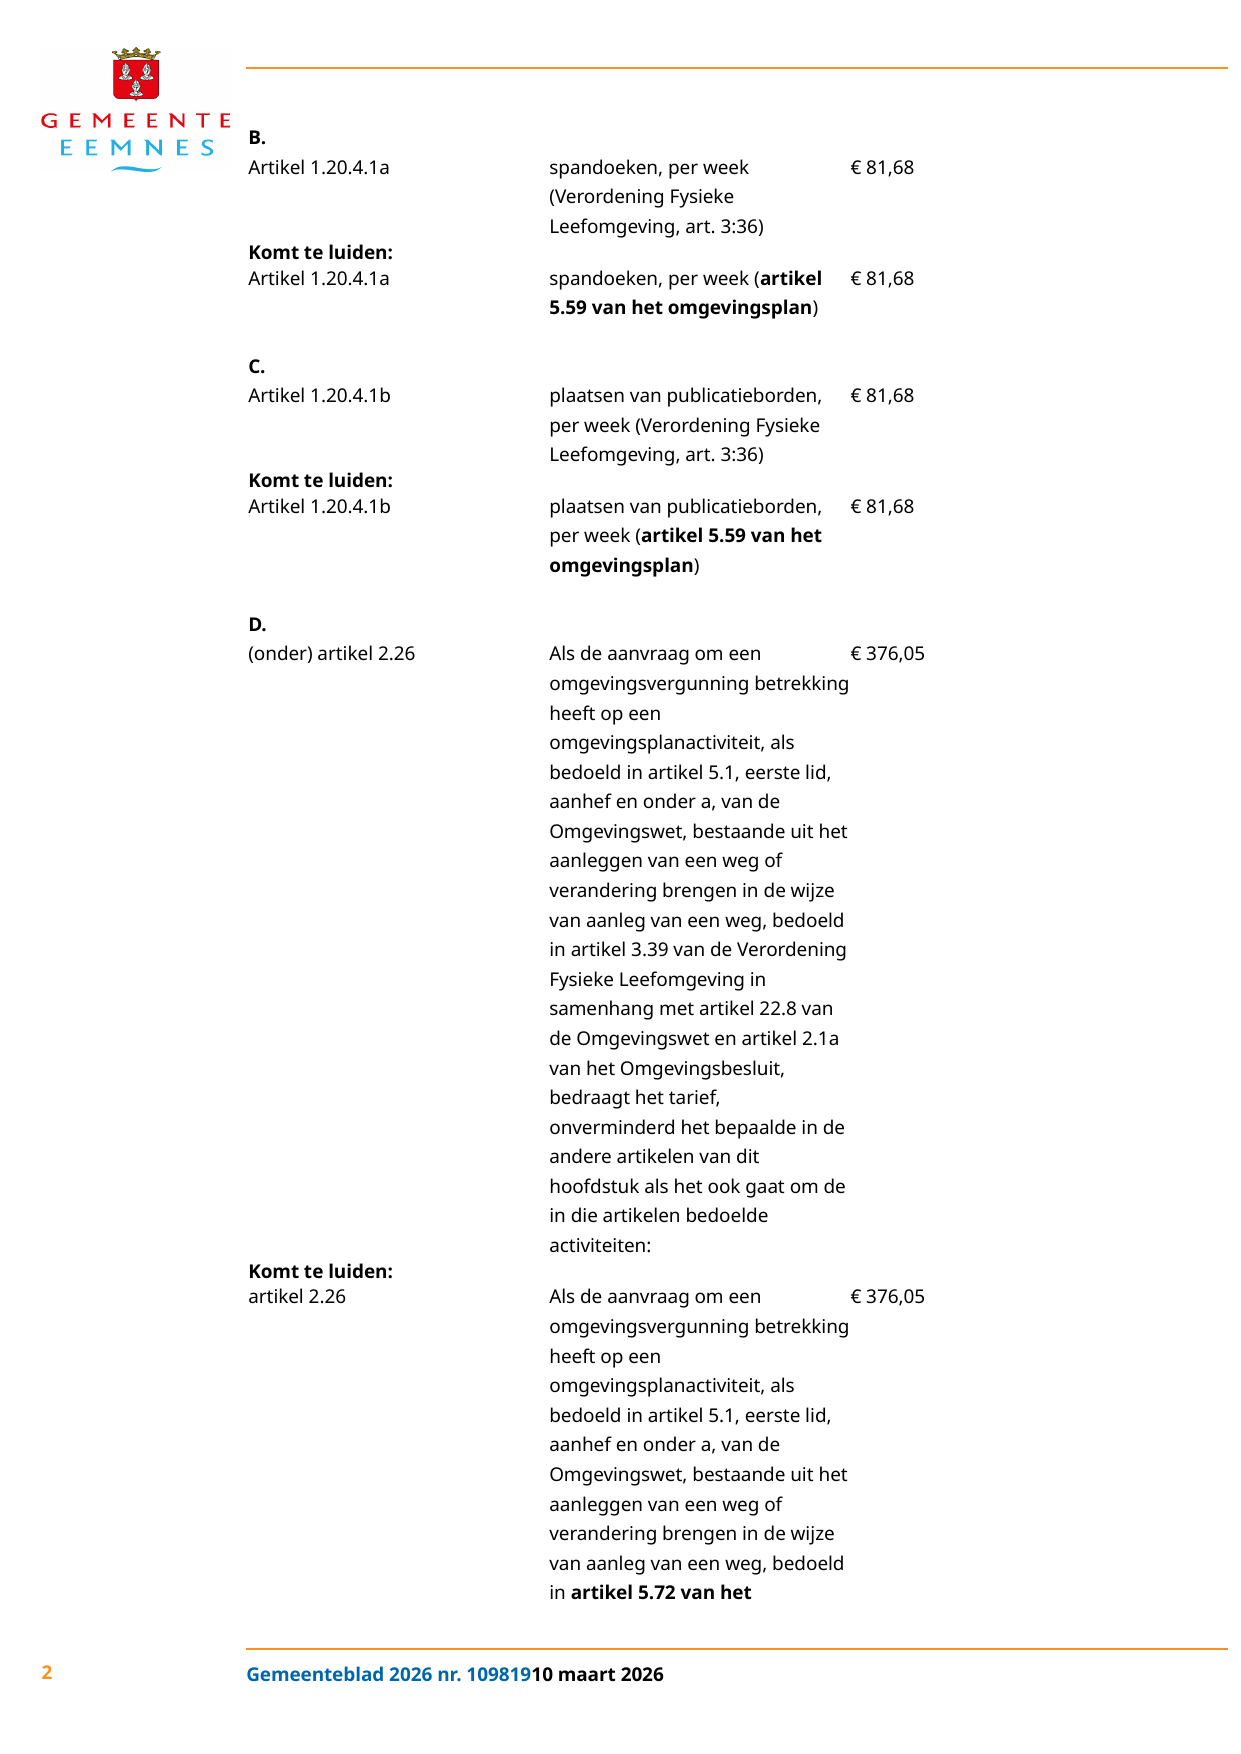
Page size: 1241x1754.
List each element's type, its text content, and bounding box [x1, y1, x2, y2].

table_header € 81,68 [850, 154, 1152, 239]
text B. [248, 124, 1152, 150]
table_cell € 376,05 [850, 1284, 1152, 1605]
picture [41, 47, 231, 172]
table_header Als de aanvraag om een omgevingsvergunning betrekking heeft op een omgevingsplanactiviteit, als bedoeld in artikel 5.1, eerste lid, aanhef en onder a, van de Omgevingswet, bestaande uit het aanleggen van een weg of verandering brengen in de wijze van aanleg van een weg, bedoeld in artikel 3.39 van de Verordening Fysieke Leefomgeving in samenhang met artikel 22.8 van de Omgevingswet en artikel 2.1a van het Omgevingsbesluit, bedraagt het tarief, onverminderd het bepaalde in de andere artikelen van dit hoofdstuk als het ook gaat om de in die artikelen bedoelde activiteiten: [549, 641, 850, 1258]
table_cell plaatsen van publicatieborden, per week (artikel 5.59 van het omgevingsplan) [549, 493, 850, 578]
table_cell Komt te luiden: [248, 239, 1152, 265]
text C. [248, 353, 1152, 378]
table_header Artikel 1.20.4.1a [248, 154, 549, 239]
table_cell € 81,68 [850, 265, 1152, 320]
table_cell Als de aanvraag om een omgevingsvergunning betrekking heeft op een omgevingsplanactiviteit, als bedoeld in artikel 5.1, eerste lid, aanhef en onder a, van de Omgevingswet, bestaande uit het aanleggen van een weg of verandering brengen in de wijze van aanleg van een weg, bedoeld in artikel 5.72 van het [549, 1284, 850, 1605]
table_cell artikel 2.26 [248, 1284, 549, 1605]
table_cell Komt te luiden: [248, 1258, 1152, 1284]
table_cell Komt te luiden: [248, 468, 1152, 493]
table_cell Artikel 1.20.4.1a [248, 265, 549, 320]
table_header spandoeken, per week (Verordening Fysieke Leefomgeving, art. 3:36) [549, 154, 850, 239]
table_cell Artikel 1.20.4.1b [248, 493, 549, 578]
table_header € 376,05 [850, 641, 1152, 1258]
table_cell spandoeken, per week (artikel 5.59 van het omgevingsplan) [549, 265, 850, 320]
table_header € 81,68 [850, 383, 1152, 467]
table_header (onder) artikel 2.26 [248, 641, 549, 1258]
table_cell € 81,68 [850, 493, 1152, 578]
table_header Artikel 1.20.4.1b [248, 383, 549, 467]
table_header plaatsen van publicatieborden, per week (Verordening Fysieke Leefomgeving, art. 3:36) [549, 383, 850, 467]
text D. [248, 611, 1152, 637]
